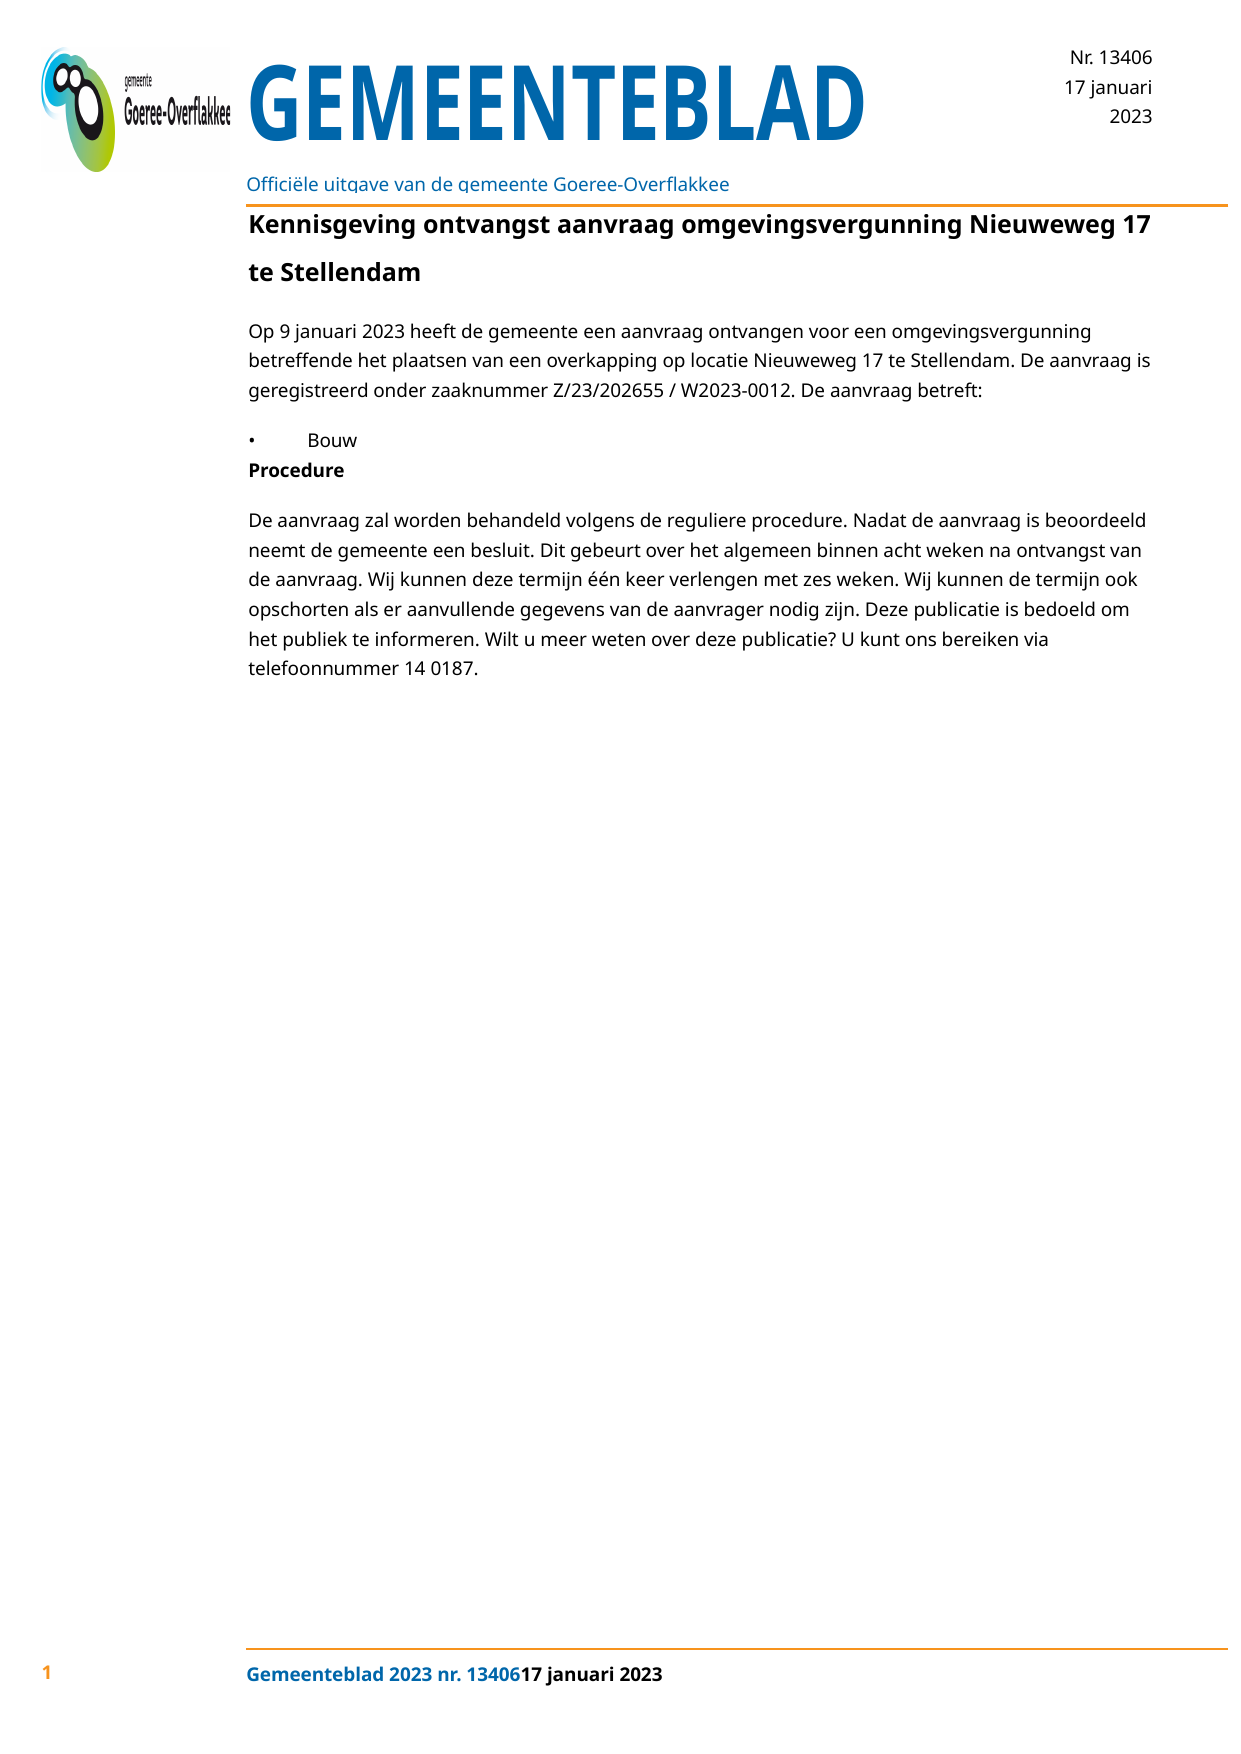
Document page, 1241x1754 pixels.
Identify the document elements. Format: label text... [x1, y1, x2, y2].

picture [41, 47, 231, 172]
text De aanvraag zal worden behandeld volgens de reguliere procedure. Nadat de aanvraag is beoordeeld neemt de gemeente een besluit. Dit gebeurt over het algemeen binnen acht weken na ontvangst van de aanvraag. Wij kunnen deze termijn één keer verlengen met zes weken. Wij kunnen de termijn ook opschorten als er aanvullende gegevens van de aanvrager nodig zijn. Deze publicatie is bedoeld om het publiek te informeren. Wilt u meer weten over deze publicatie? U kunt ons bereiken via telefoonnummer 14 0187. [248, 507, 1152, 681]
text Kennisgeving ontvangst aanvraag omgevingsvergunning Nieuweweg 17 te Stellendam [248, 207, 1152, 288]
list Bouw [248, 427, 1152, 453]
text Op 9 januari 2023 heeft de gemeente een aanvraag ontvangen voor een omgevingsvergunning betreffende het plaatsen van een overkapping op locatie Nieuweweg 17 te Stellendam. De aanvraag is geregistreerd onder zaaknummer Z/23/202655 / W2023-0012. De aanvraag betreft: [248, 318, 1152, 403]
text Procedure [248, 457, 1152, 483]
